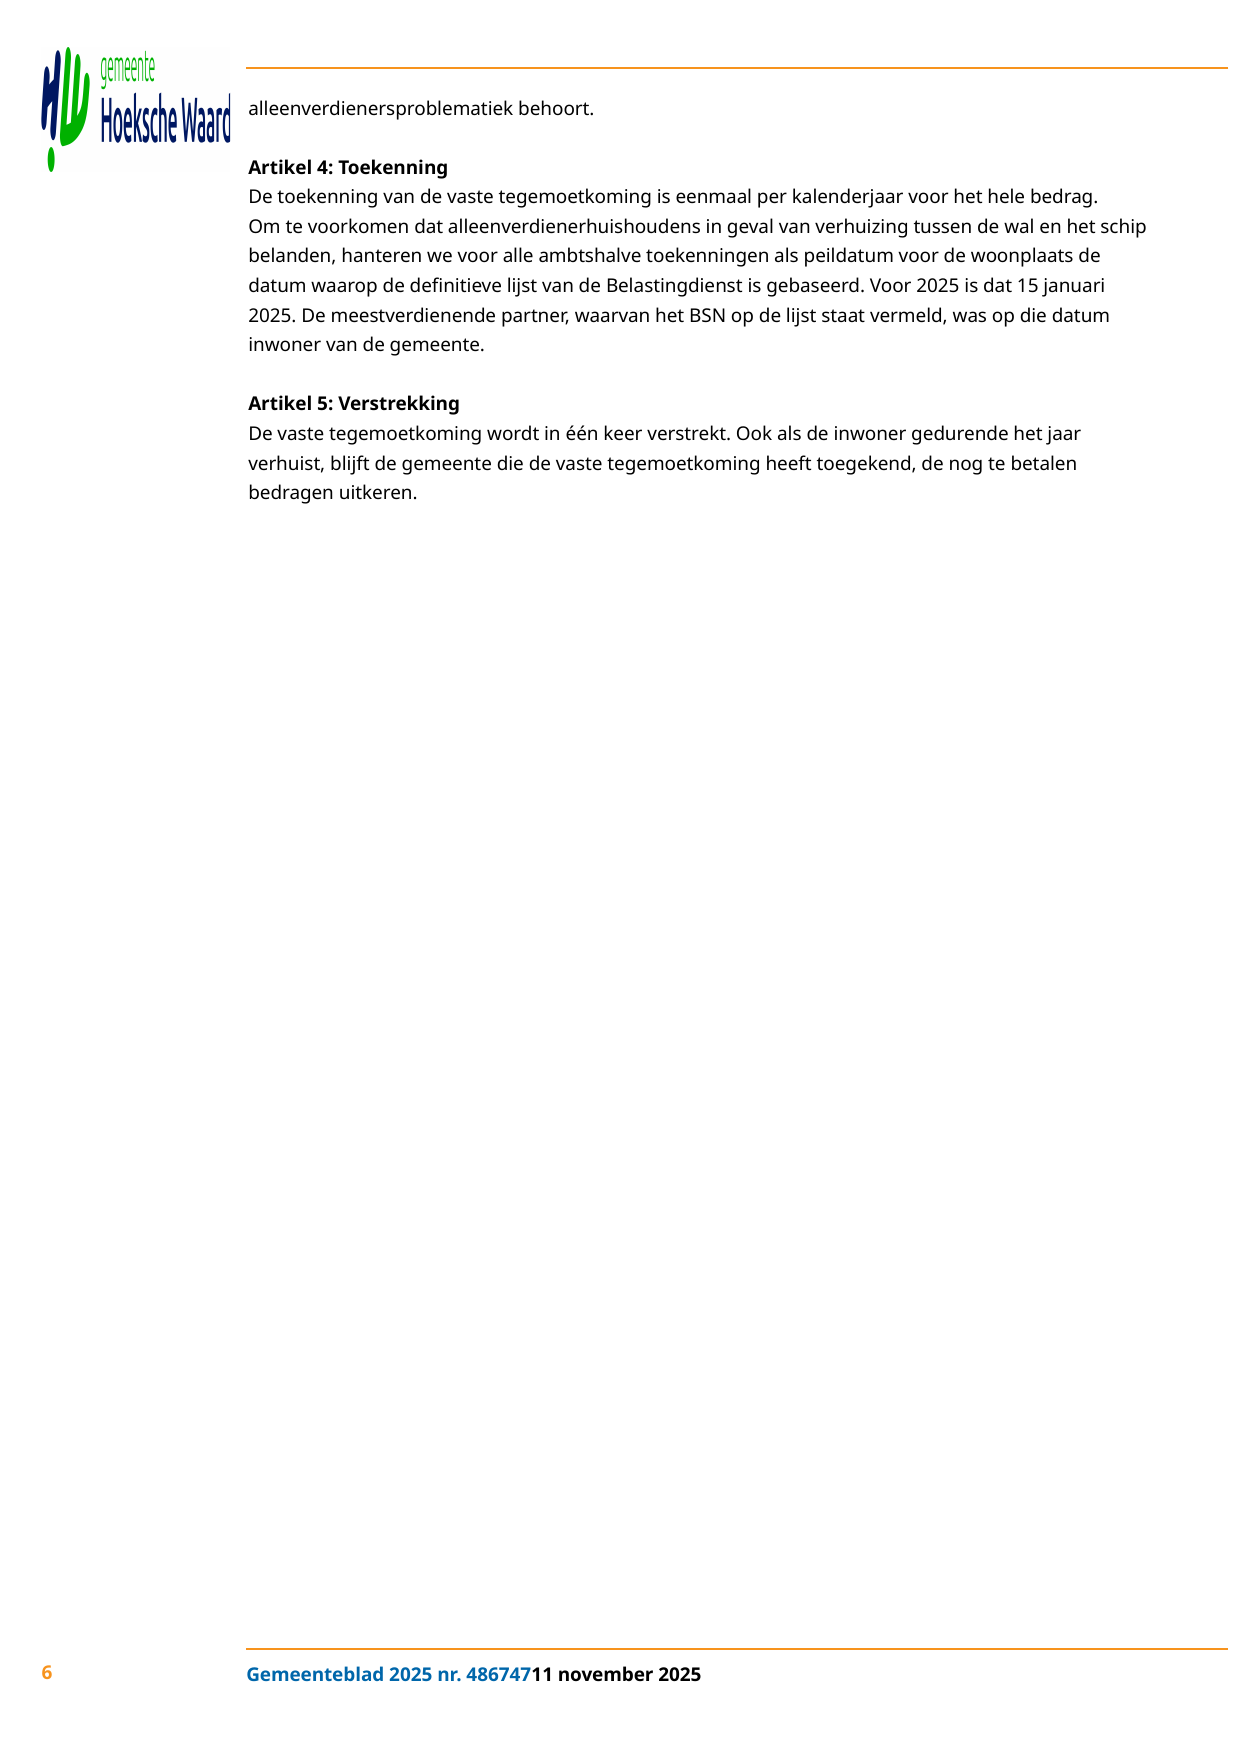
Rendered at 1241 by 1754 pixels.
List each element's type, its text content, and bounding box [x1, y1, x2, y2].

text Om te voorkomen dat alleenverdienerhuishoudens in geval van verhuizing tussen de wal en het schip belanden, hanteren we voor alle ambtshalve toekenningen als peildatum voor de woonplaats de datum waarop de definitieve lijst van de Belastingdienst is gebaseerd. Voor 2025 is dat 15 januari 2025. De meestverdienende partner, waarvan het BSN op de lijst staat vermeld, was op die datum inwoner van de gemeente. [248, 213, 1152, 357]
picture [41, 47, 231, 172]
text Artikel 4: Toekenning [248, 154, 1152, 180]
text De toekenning van de vaste tegemoetkoming is eenmaal per kalenderjaar voor het hele bedrag. [248, 183, 1152, 209]
text De vaste tegemoetkoming wordt in één keer verstrekt. Ook als de inwoner gedurende het jaar verhuist, blijft de gemeente die de vaste tegemoetkoming heeft toegekend, de nog te betalen bedragen uitkeren. [248, 420, 1152, 505]
text alleenverdienersproblematiek behoort. [248, 95, 1152, 121]
text Artikel 5: Verstrekking [248, 391, 1152, 416]
